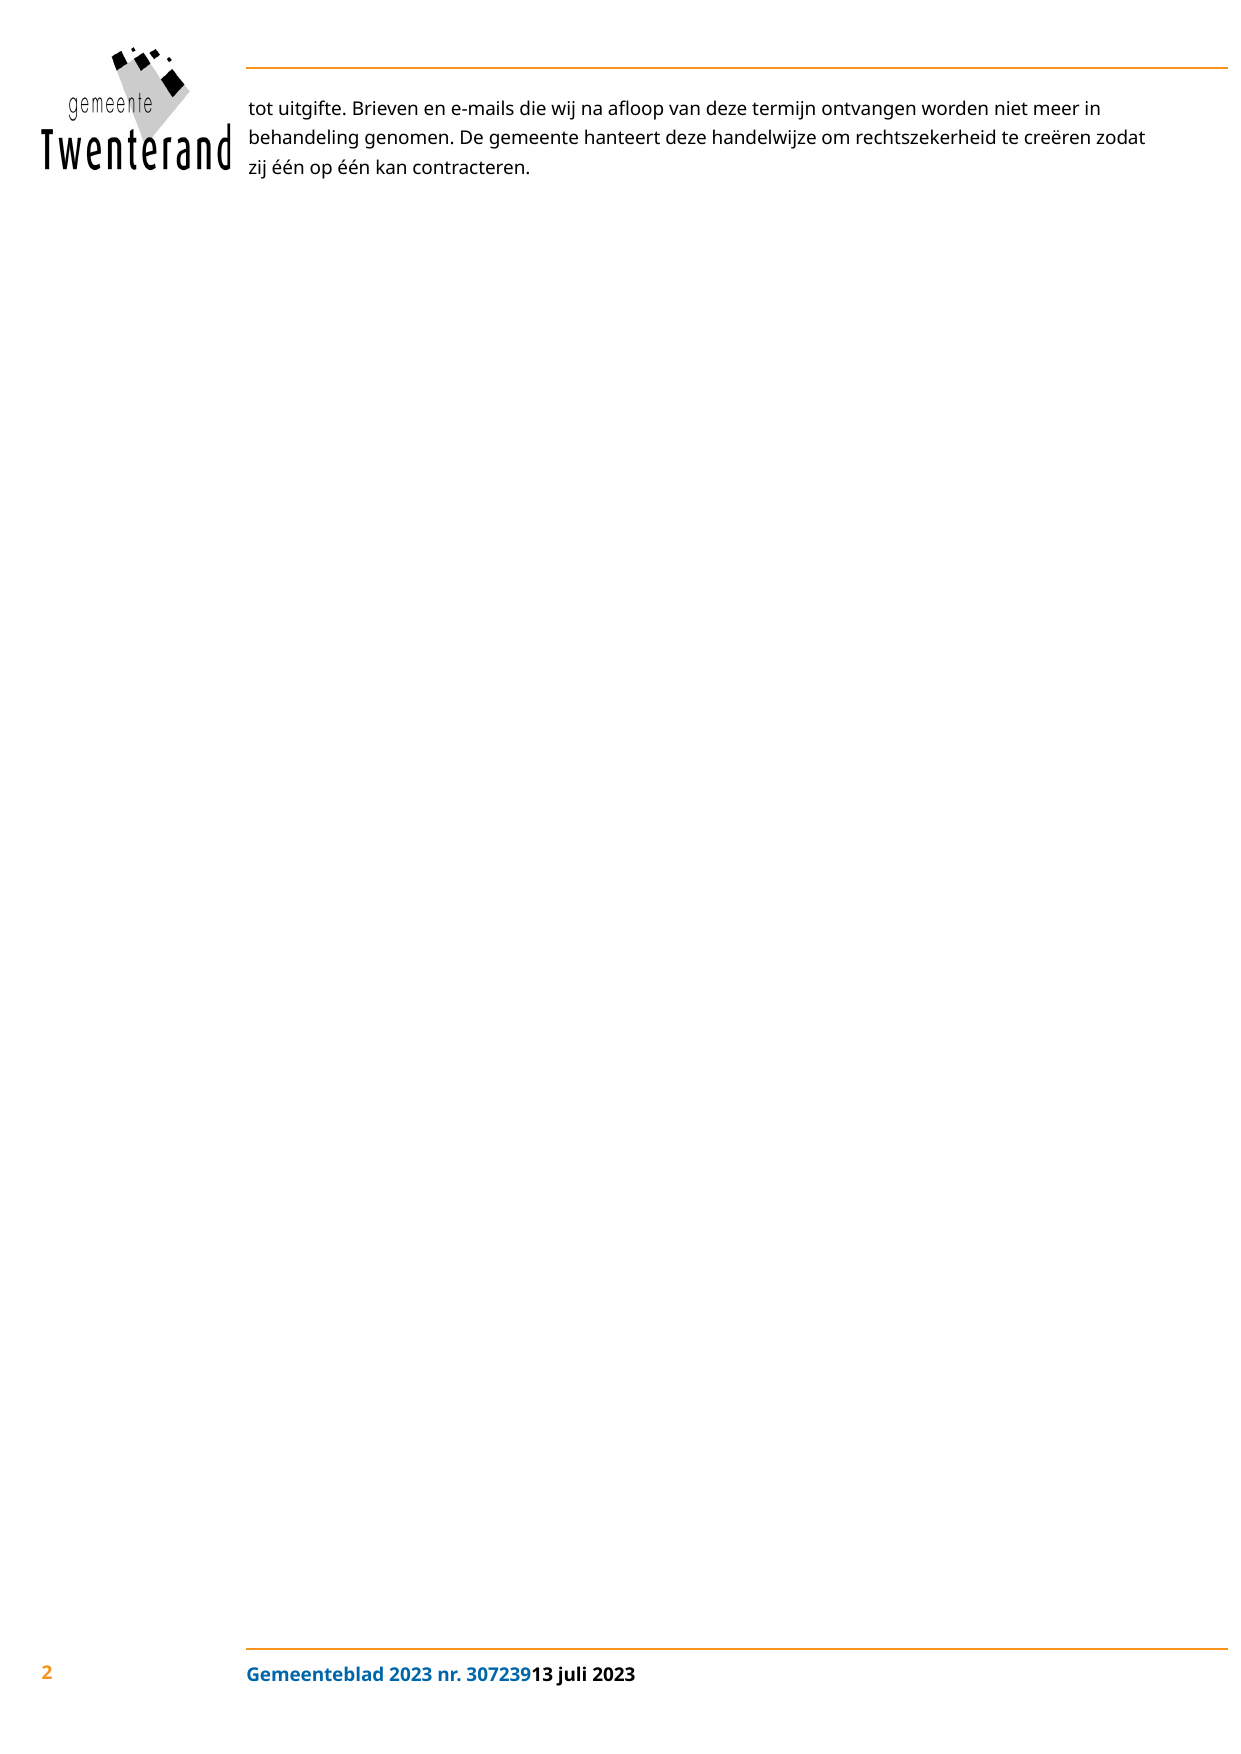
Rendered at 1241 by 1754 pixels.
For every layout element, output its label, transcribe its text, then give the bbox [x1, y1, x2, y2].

text tot uitgifte. Brieven en e-mails die wij na afloop van deze termijn ontvangen worden niet meer in behandeling genomen. De gemeente hanteert deze handelwijze om rechtszekerheid te creëren zodat zij één op één kan contracteren. [248, 95, 1152, 180]
picture [41, 47, 231, 172]
